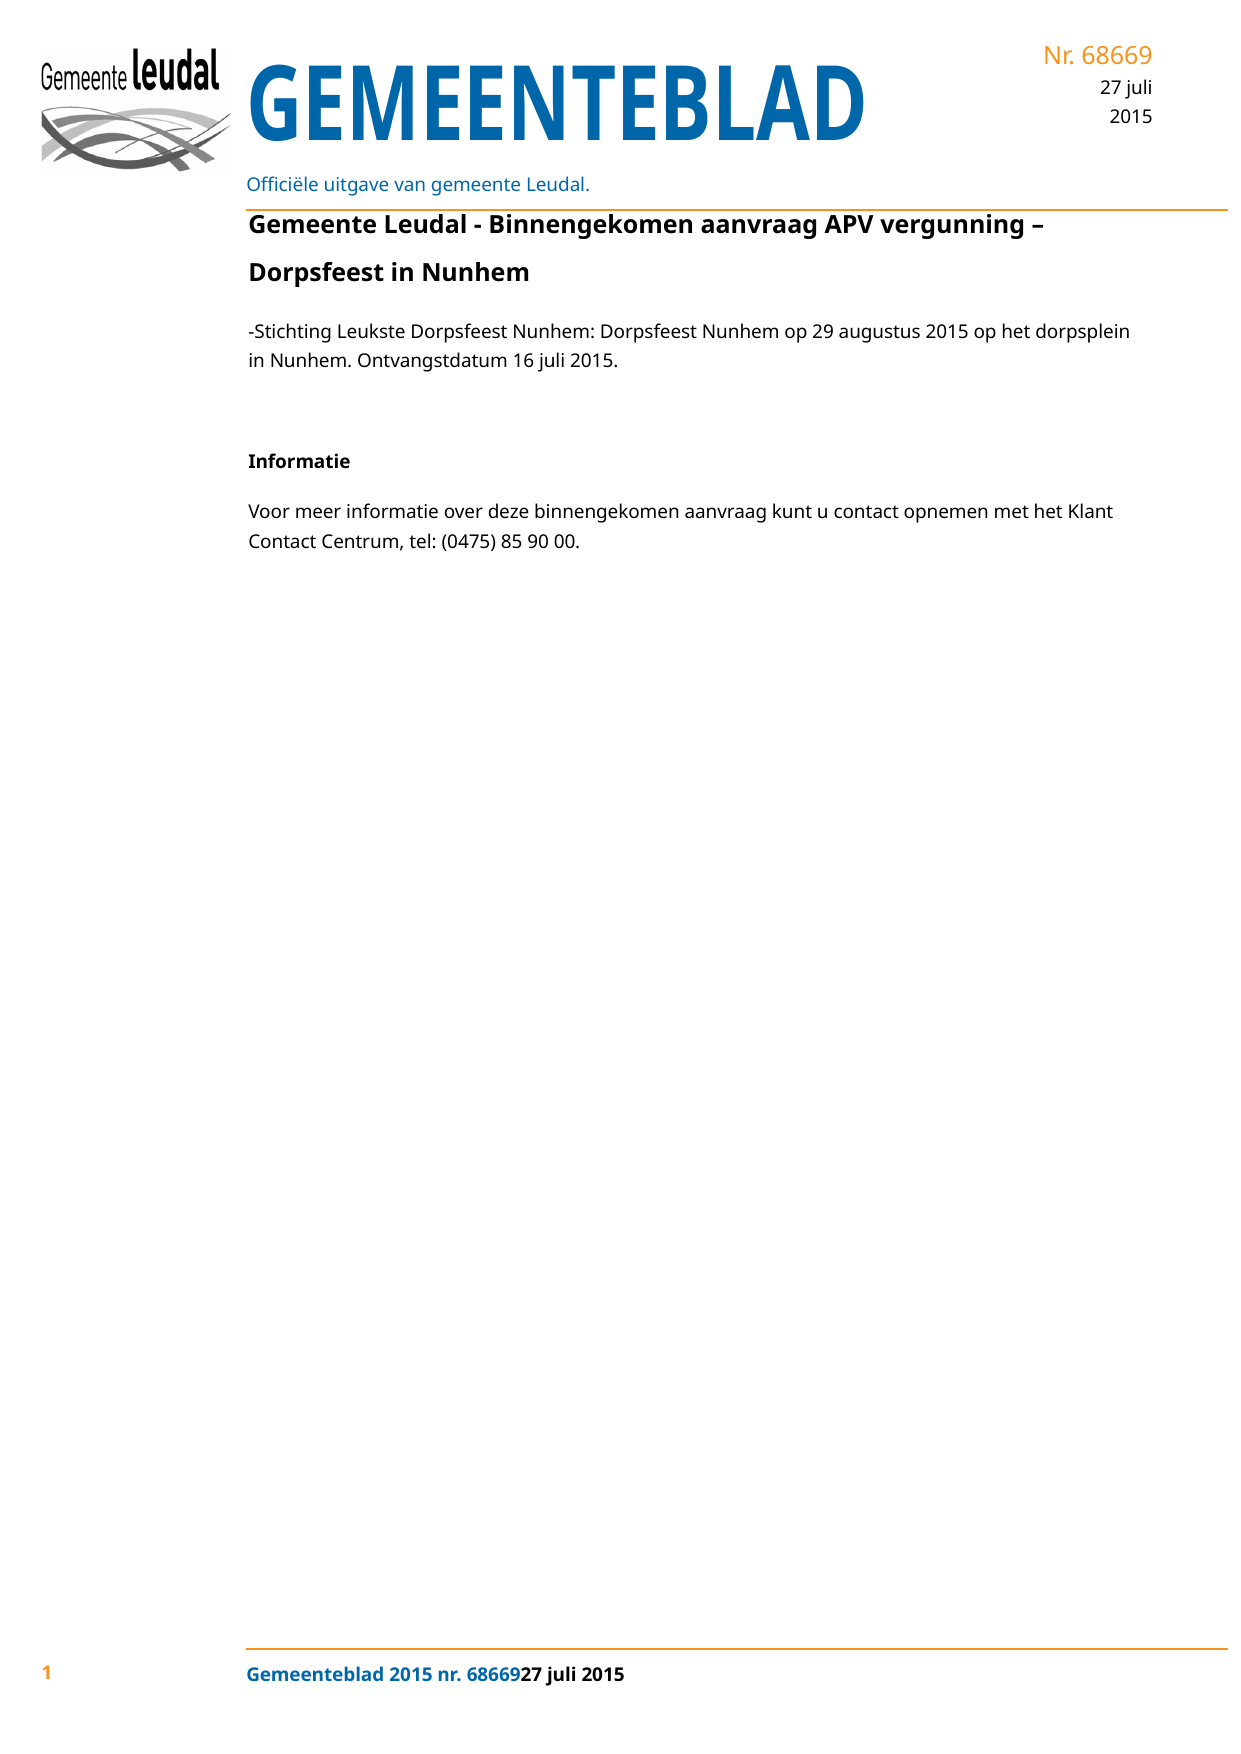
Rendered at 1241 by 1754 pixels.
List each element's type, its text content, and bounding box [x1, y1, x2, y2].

picture [41, 47, 231, 172]
text Gemeente Leudal - Binnengekomen aanvraag APV vergunning – Dorpsfeest in Nunhem [248, 211, 1152, 288]
text Voor meer informatie over deze binnengekomen aanvraag kunt u contact opnemen met het Klant Contact Centrum, tel: (0475) 85 90 00. [248, 499, 1152, 554]
text -Stichting Leukste Dorpsfeest Nunhem: Dorpsfeest Nunhem op 29 augustus 2015 op het dorpsplein in Nunhem. Ontvangstdatum 16 juli 2015. [248, 318, 1152, 373]
text Informatie [248, 448, 1152, 474]
